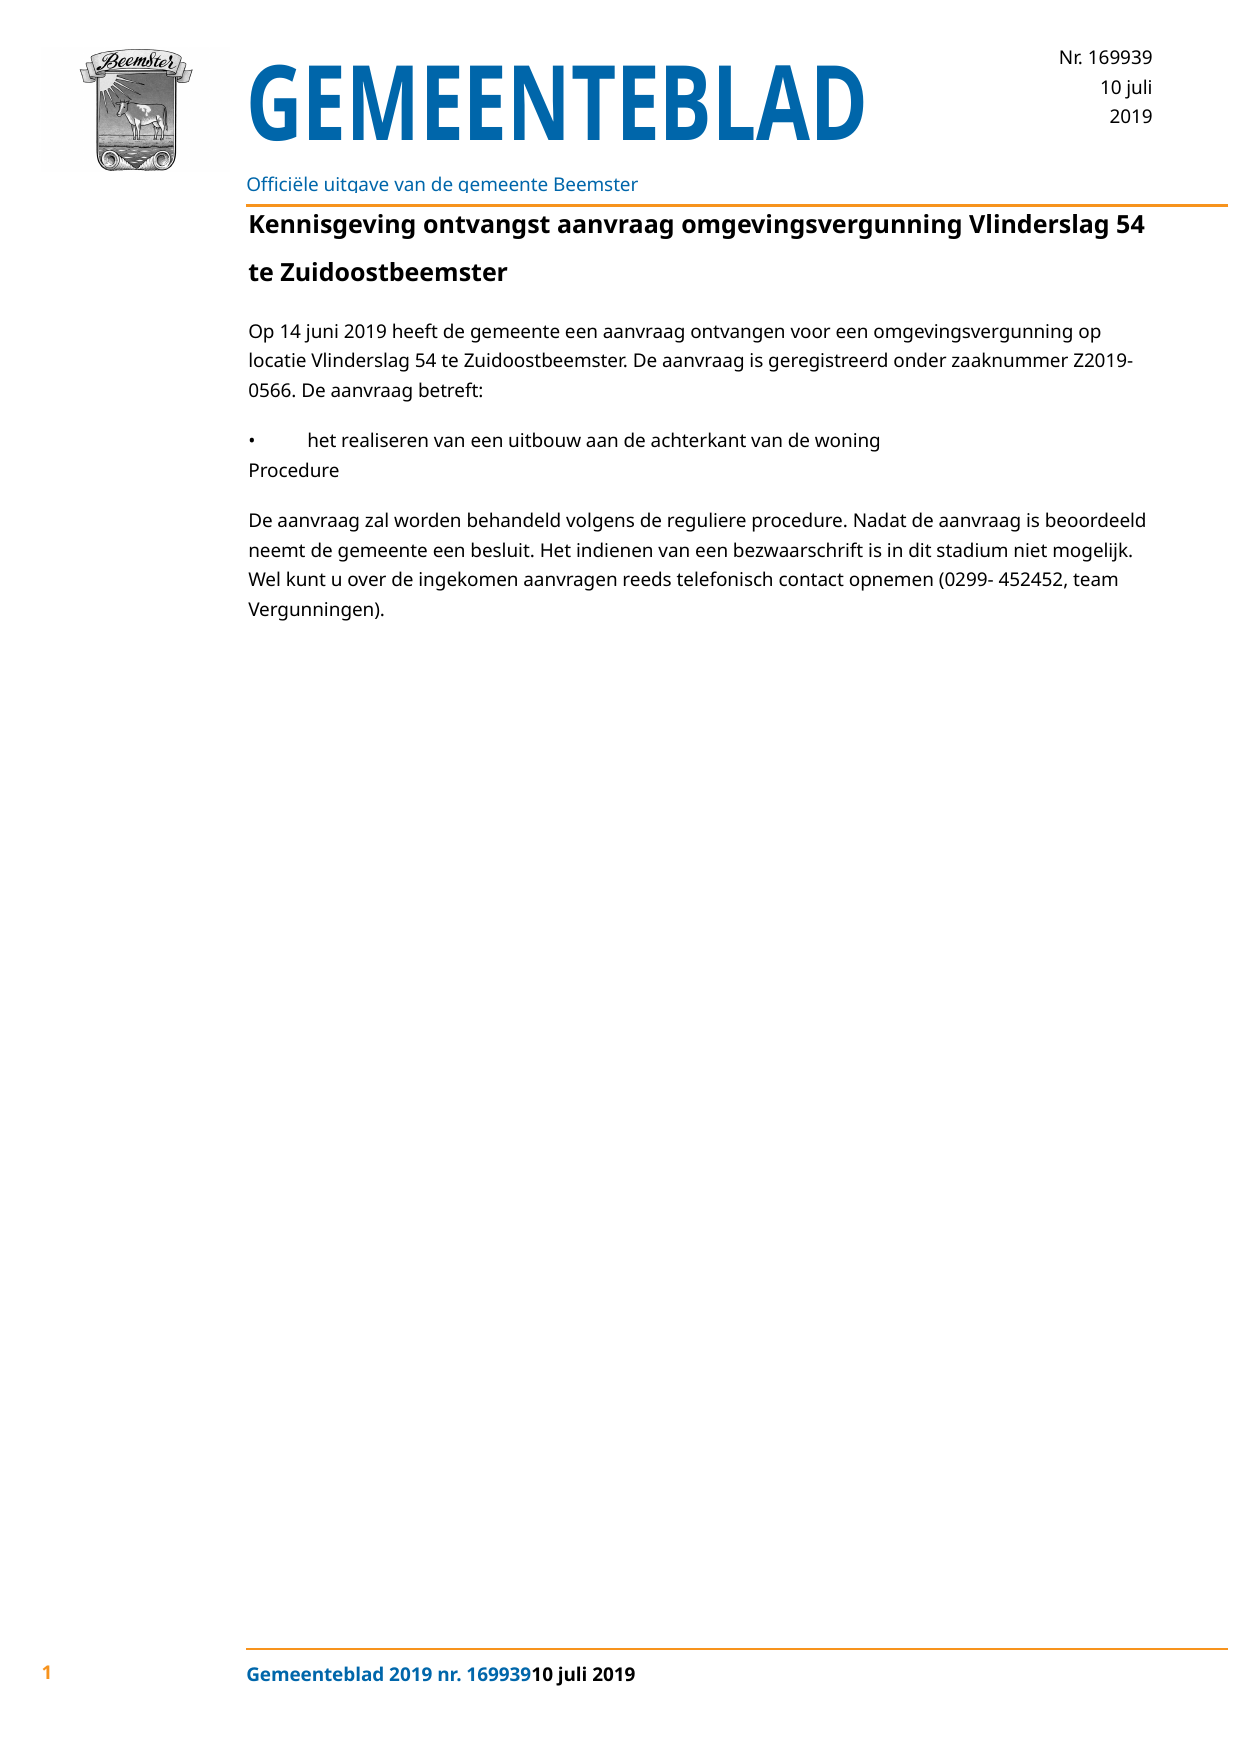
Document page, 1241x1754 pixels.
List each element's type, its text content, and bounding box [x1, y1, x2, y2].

text Op 14 juni 2019 heeft de gemeente een aanvraag ontvangen voor een omgevingsvergunning op locatie Vlinderslag 54 te Zuidoostbeemster. De aanvraag is geregistreerd onder zaaknummer Z2019-0566. De aanvraag betreft: [248, 318, 1152, 403]
picture [41, 47, 231, 172]
text Kennisgeving ontvangst aanvraag omgevingsvergunning Vlinderslag 54 te Zuidoostbeemster [248, 207, 1152, 288]
text De aanvraag zal worden behandeld volgens de reguliere procedure. Nadat de aanvraag is beoordeeld neemt de gemeente een besluit. Het indienen van een bezwaarschrift is in dit stadium niet mogelijk. Wel kunt u over de ingekomen aanvragen reeds telefonisch contact opnemen (0299- 452452, team Vergunningen). [248, 507, 1152, 622]
list het realiseren van een uitbouw aan de achterkant van de woning [248, 427, 1152, 453]
text Procedure [248, 457, 1152, 483]
